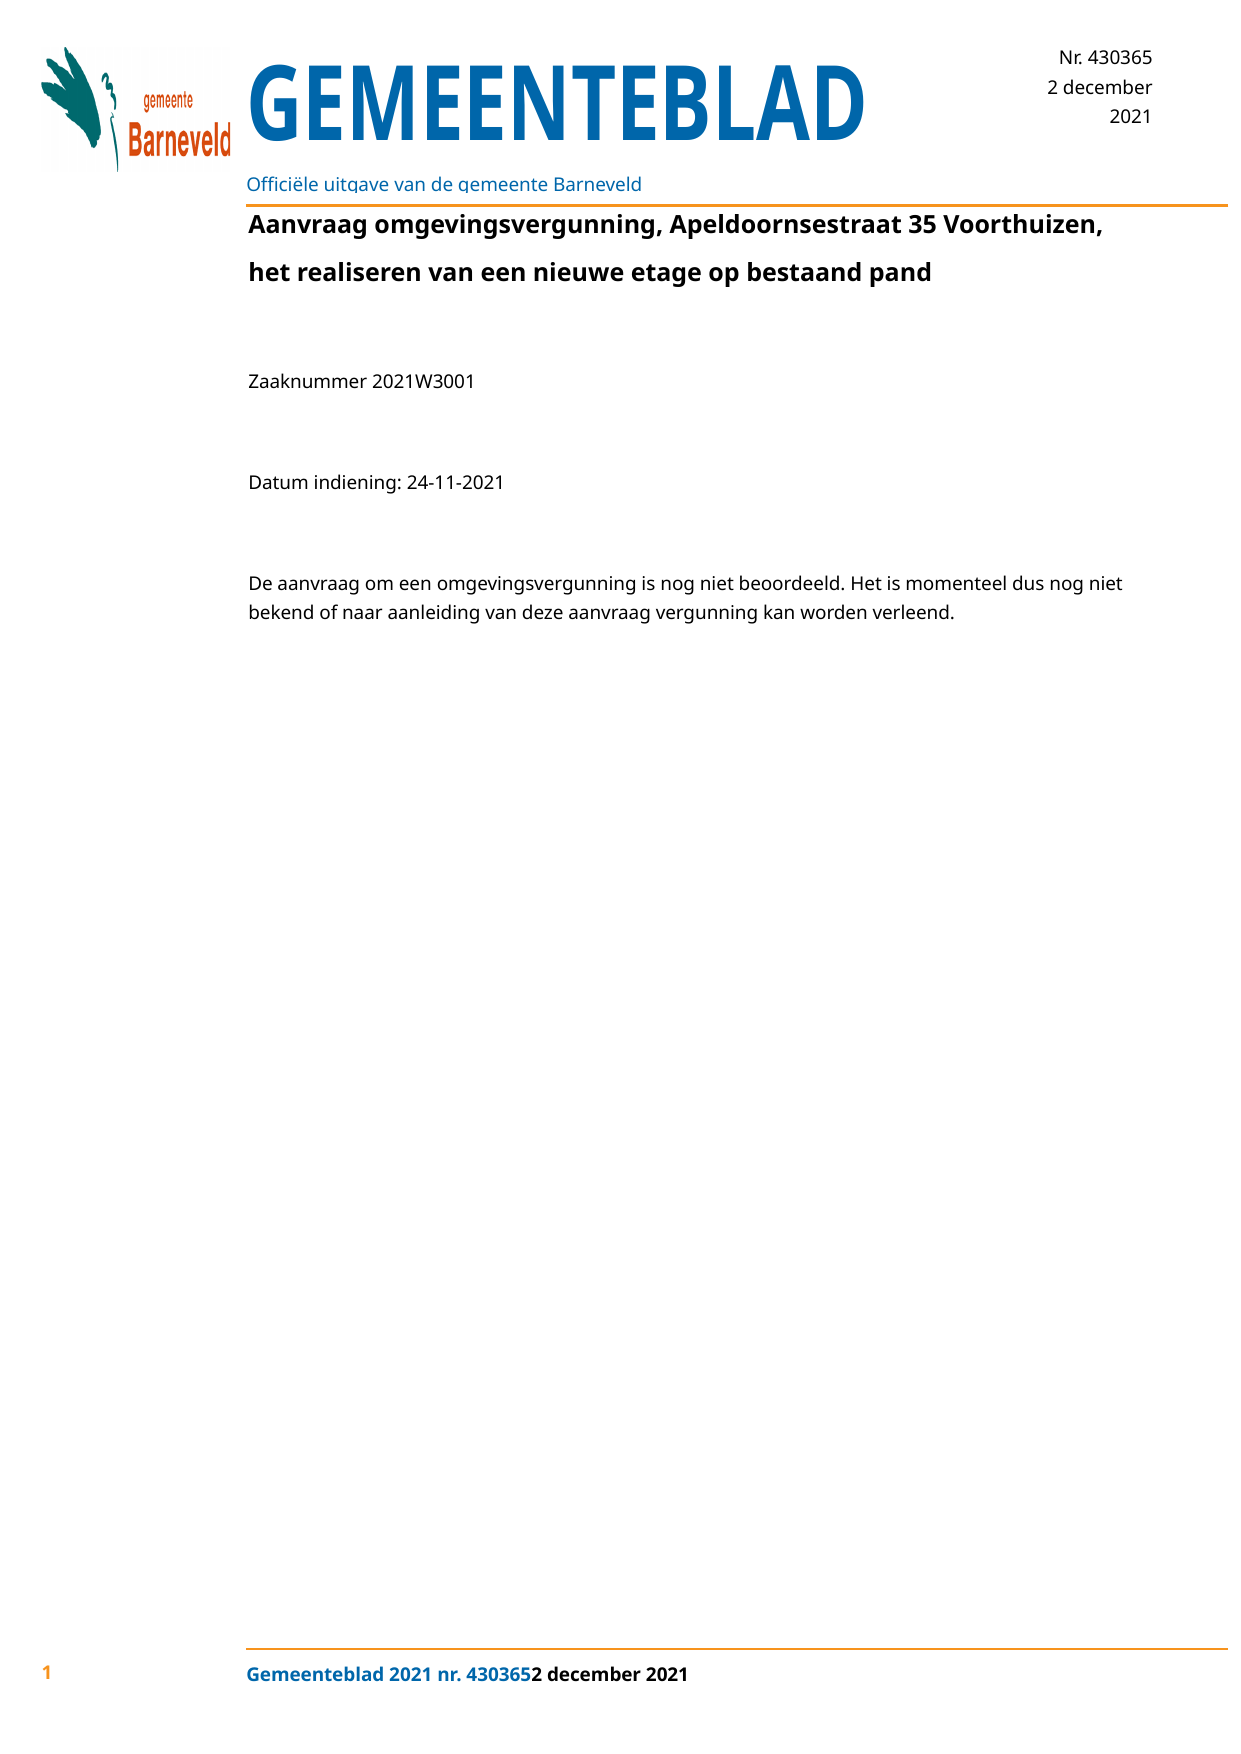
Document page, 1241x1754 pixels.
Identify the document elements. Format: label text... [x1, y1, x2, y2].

text De aanvraag om een omgevingsvergunning is nog niet beoordeeld. Het is momenteel dus nog niet bekend of naar aanleiding van deze aanvraag vergunning kan worden verleend. [248, 570, 1152, 625]
text Zaaknummer 2021W3001 [248, 368, 1152, 394]
text Aanvraag omgevingsvergunning, Apeldoornsestraat 35 Voorthuizen, het realiseren van een nieuwe etage op bestaand pand [248, 207, 1152, 288]
text Datum indiening: 24-11-2021 [248, 469, 1152, 495]
picture [41, 47, 231, 172]
